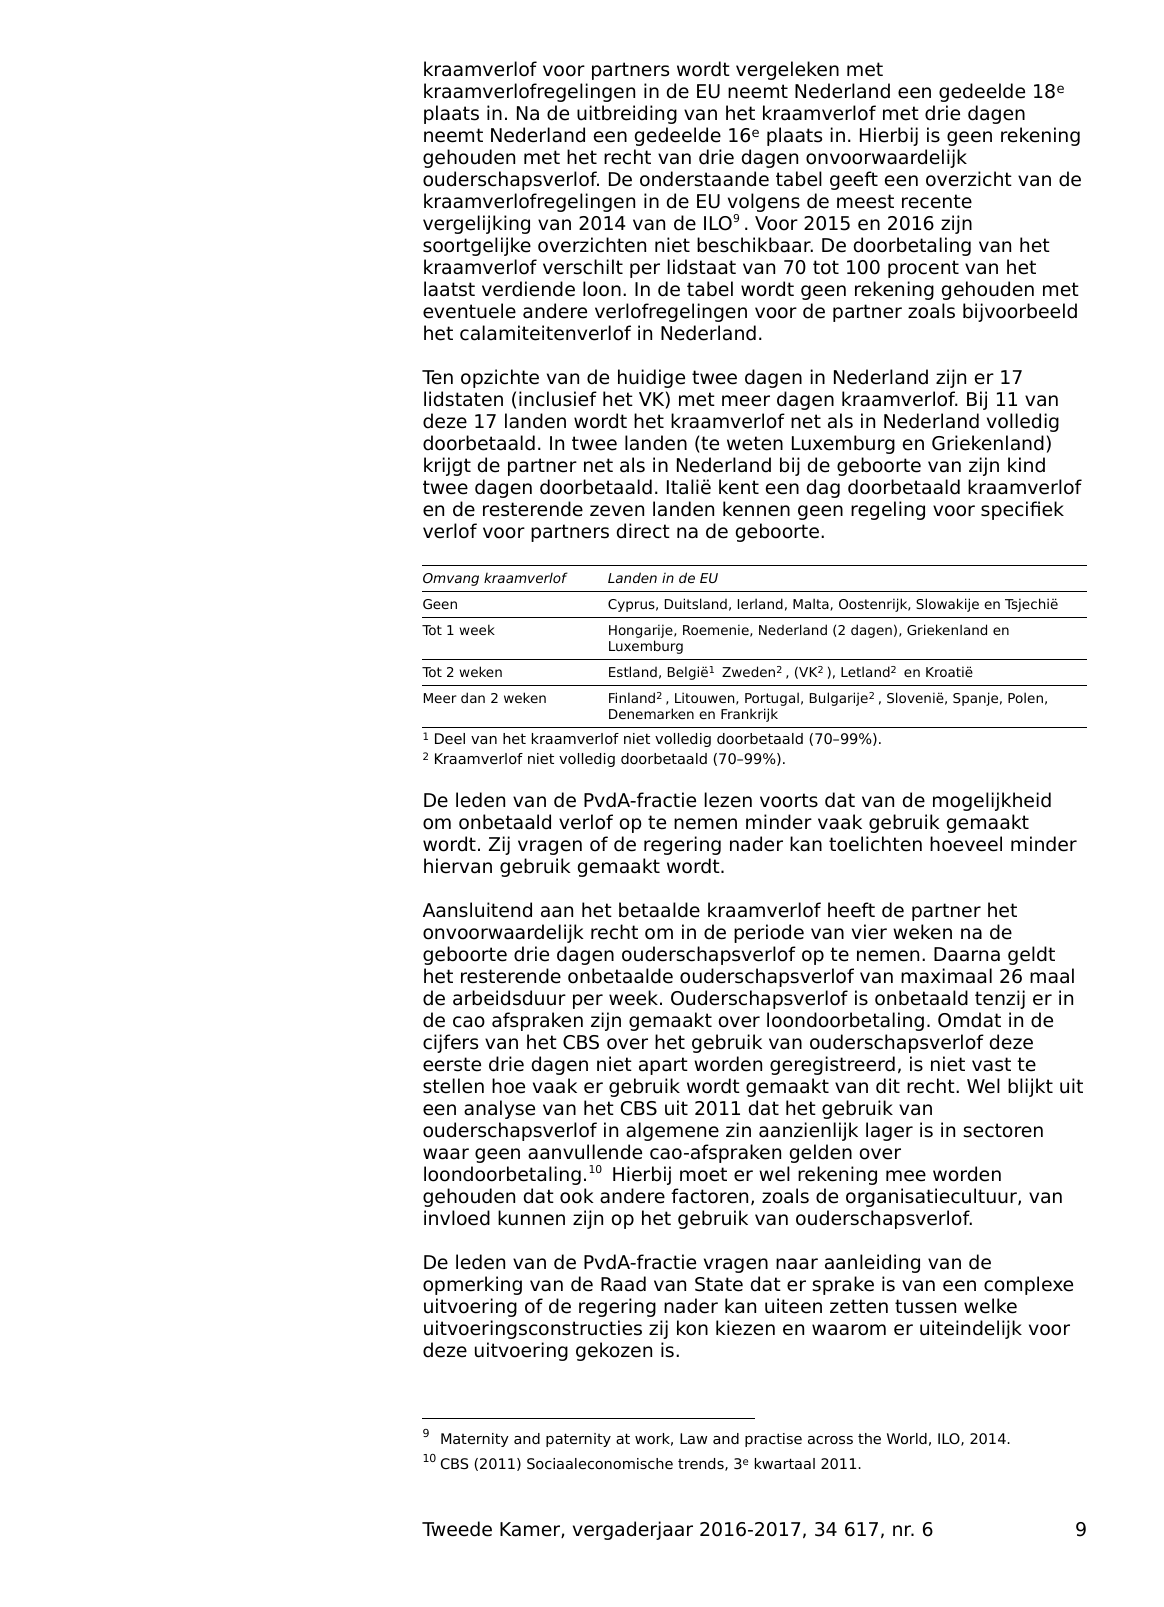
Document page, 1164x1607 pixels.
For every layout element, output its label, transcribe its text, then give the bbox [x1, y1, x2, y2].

text Ten opzichte van de huidige twee dagen in Nederland zijn er 17 lidstaten (inclusief het VK) met meer dagen kraamverlof. Bij 11 van deze 17 landen wordt het kraamverlof net als in Nederland volledig doorbetaald. In twee landen (te weten Luxemburg en Griekenland) krijgt de partner net als in Nederland bij de geboorte van zijn kind twee dagen doorbetaald. Italië kent een dag doorbetaald kraamverlof en de resterende zeven landen kennen geen regeling voor specifiek verlof voor partners direct na de geboorte. [422, 367, 1087, 543]
table_cell Estland, België1 Zweden2, (VK2), Letland2 en Kroatië [602, 660, 1087, 685]
table_cell Cyprus, Duitsland, Ierland, Malta, Oostenrijk, Slowakije en Tsjechië [602, 592, 1087, 617]
table_header Landen in de EU [602, 566, 1087, 591]
text Maternity and paternity at work, Law and practise across the World, ILO, 2014. [422, 1427, 1087, 1449]
table_cell Tot 2 weken [422, 660, 602, 685]
text CBS (2011) Sociaaleconomische trends, 3e kwartaal 2011. [422, 1452, 1087, 1474]
table_cell Finland2, Litouwen, Portugal, Bulgarije2, Slovenië, Spanje, Polen, Denemarken en Frankrijk [602, 686, 1087, 727]
table_header Omvang kraamverlof [422, 566, 602, 591]
text Aansluitend aan het betaalde kraamverlof heeft de partner het onvoorwaardelijk recht om in de periode van vier weken na de geboorte drie dagen ouderschapsverlof op te nemen. Daarna geldt het resterende onbetaalde ouderschapsverlof van maximaal 26 maal de arbeidsduur per week. Ouderschapsverlof is onbetaald tenzij er in de cao afspraken zijn gemaakt over loondoorbetaling. Omdat in de cijfers van het CBS over het gebruik van ouderschapsverlof deze eerste drie dagen niet apart worden geregistreerd, is niet vast te stellen hoe vaak er gebruik wordt gemaakt van dit recht. Wel blijkt uit een analyse van het CBS uit 2011 dat het gebruik van ouderschapsverlof in algemene zin aanzienlijk lager is in sectoren waar geen aanvullende cao-afspraken gelden over loondoorbetaling. Hierbij moet er wel rekening mee worden gehouden dat ook andere factoren, zoals de organisatiecultuur, van invloed kunnen zijn op het gebruik van ouderschapsverlof. [422, 900, 1087, 1229]
text kraamverlof voor partners wordt vergeleken met kraamverlofregelingen in de EU neemt Nederland een gedeelde 18e plaats in. Na de uitbreiding van het kraamverlof met drie dagen neemt Nederland een gedeelde 16e plaats in. Hierbij is geen rekening gehouden met het recht van drie dagen onvoorwaardelijk ouderschapsverlof. De onderstaande tabel geeft een overzicht van de kraamverlofregelingen in de EU volgens de meest recente vergelijking van 2014 van de ILO. Voor 2015 en 2016 zijn soortgelijke overzichten niet beschikbaar. De doorbetaling van het kraamverlof verschilt per lidstaat van 70 tot 100 procent van het laatst verdiende loon. In de tabel wordt geen rekening gehouden met eventuele andere verlofregelingen voor de partner zoals bijvoorbeeld het calamiteitenverlof in Nederland. [422, 59, 1087, 345]
table_cell Tot 1 week [422, 618, 602, 659]
table_cell Geen [422, 592, 602, 617]
table_cell Meer dan 2 weken [422, 686, 602, 727]
text De leden van de PvdA-fractie vragen naar aanleiding van de opmerking van de Raad van State dat er sprake is van een complexe uitvoering of de regering nader kan uiteen zetten tussen welke uitvoeringsconstructies zij kon kiezen en waarom er uiteindelijk voor deze uitvoering gekozen is. [422, 1252, 1087, 1362]
table_cell Hongarije, Roemenie, Nederland (2 dagen), Griekenland en Luxemburg [602, 618, 1087, 659]
table_cell 1 Deel van het kraamverlof niet volledig doorbetaald (70–99%). 2 Kraamverlof niet volledig doorbetaald (70–99%). [422, 728, 1087, 767]
text De leden van de PvdA-fractie lezen voorts dat van de mogelijkheid om onbetaald verlof op te nemen minder vaak gebruik gemaakt wordt. Zij vragen of de regering nader kan toelichten hoeveel minder hiervan gebruik gemaakt wordt. [422, 790, 1087, 878]
